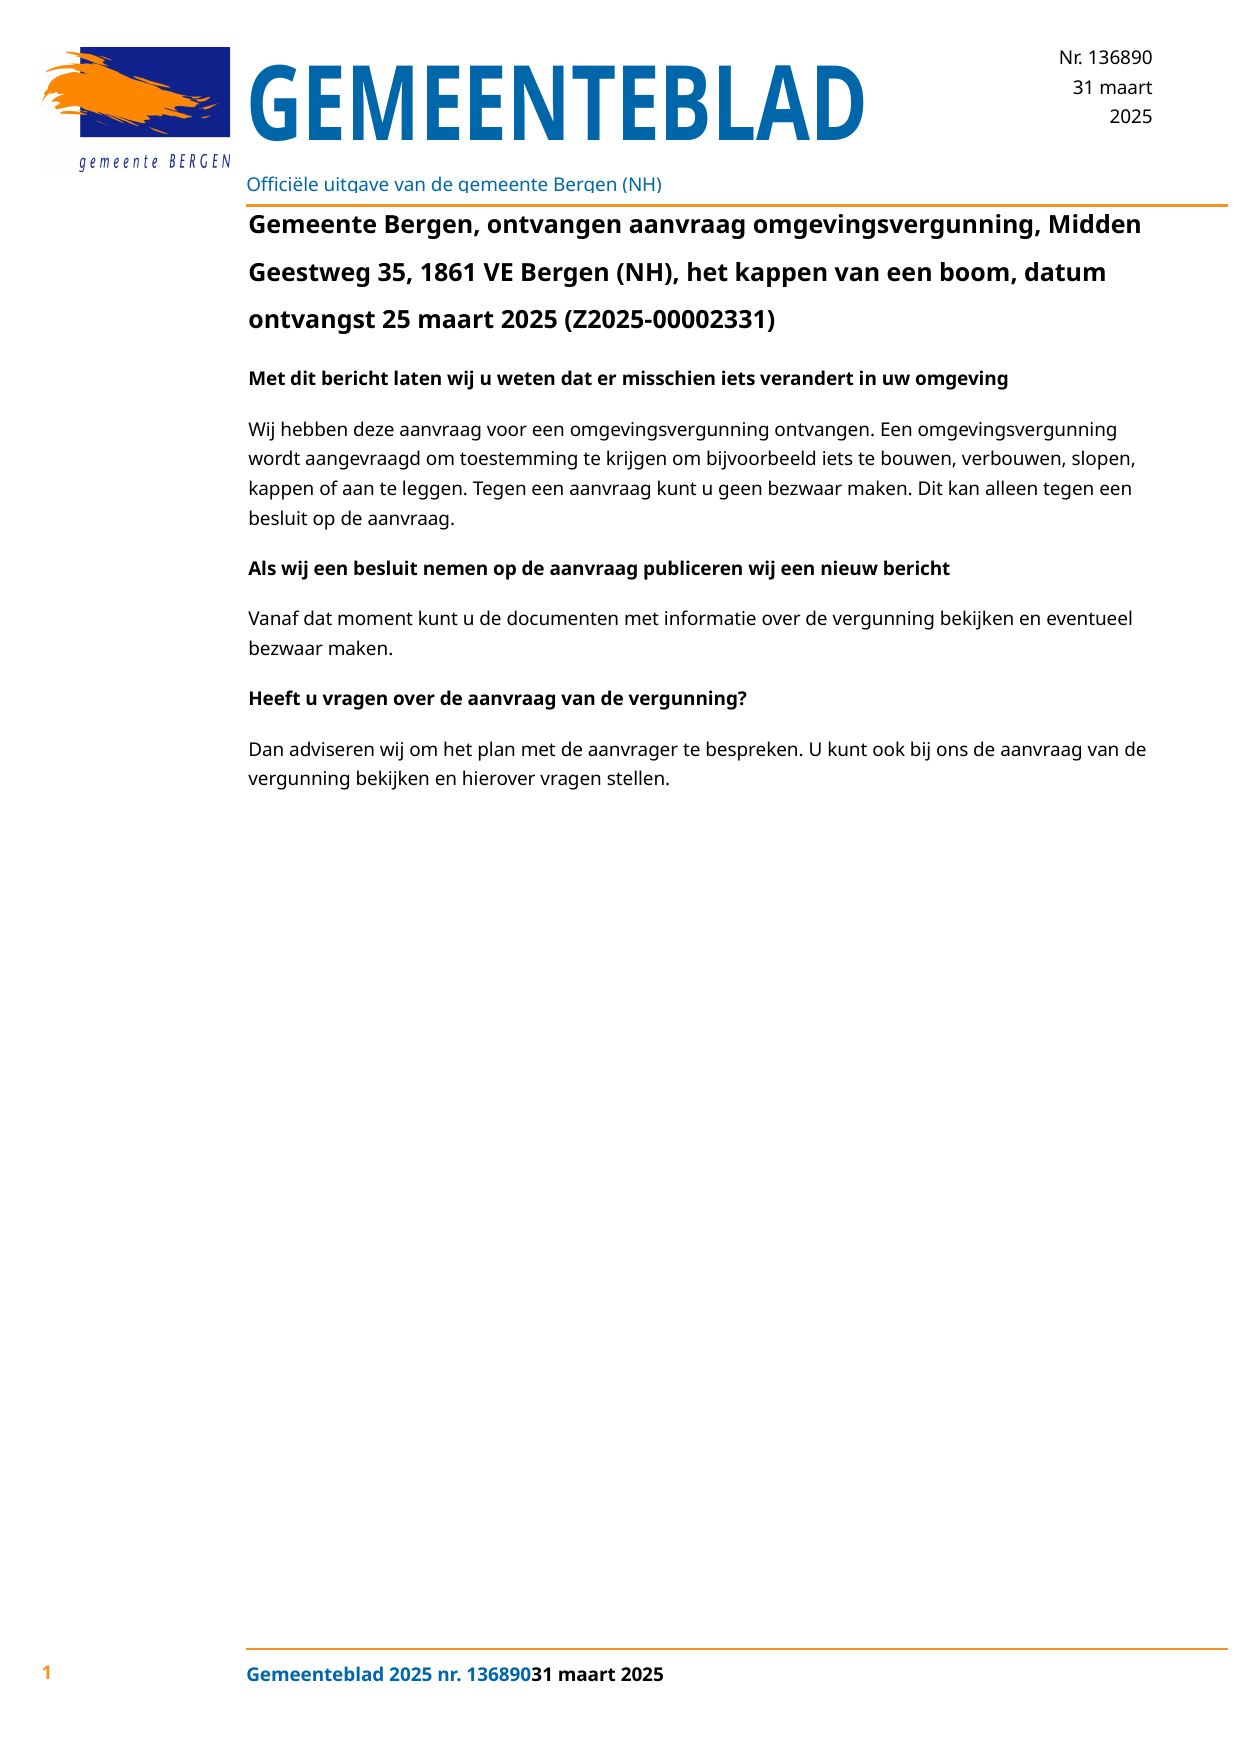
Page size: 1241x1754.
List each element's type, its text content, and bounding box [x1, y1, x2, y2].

text Dan adviseren wij om het plan met de aanvrager te bespreken. U kunt ook bij ons de aanvraag van de vergunning bekijken en hierover vragen stellen. [248, 736, 1152, 791]
text Gemeente Bergen, ontvangen aanvraag omgevingsvergunning, Midden Geestweg 35, 1861 VE Bergen (NH), het kappen van een boom, datum ontvangst 25 maart 2025 (Z2025-00002331) [248, 207, 1152, 336]
text Als wij een besluit nemen op de aanvraag publiceren wij een nieuw bericht [248, 555, 1152, 581]
picture [41, 47, 231, 172]
text Heeft u vragen over de aanvraag van de vergunning? [248, 686, 1152, 711]
text Met dit bericht laten wij u weten dat er misschien iets verandert in uw omgeving [248, 366, 1152, 391]
text Wij hebben deze aanvraag voor een omgevingsvergunning ontvangen. Een omgevingsvergunning wordt aangevraagd om toestemming te krijgen om bijvoorbeeld iets te bouwen, verbouwen, slopen, kappen of aan te leggen. Tegen een aanvraag kunt u geen bezwaar maken. Dit kan alleen tegen een besluit op de aanvraag. [248, 416, 1152, 530]
text Vanaf dat moment kunt u de documenten met informatie over de vergunning bekijken en eventueel bezwaar maken. [248, 606, 1152, 661]
